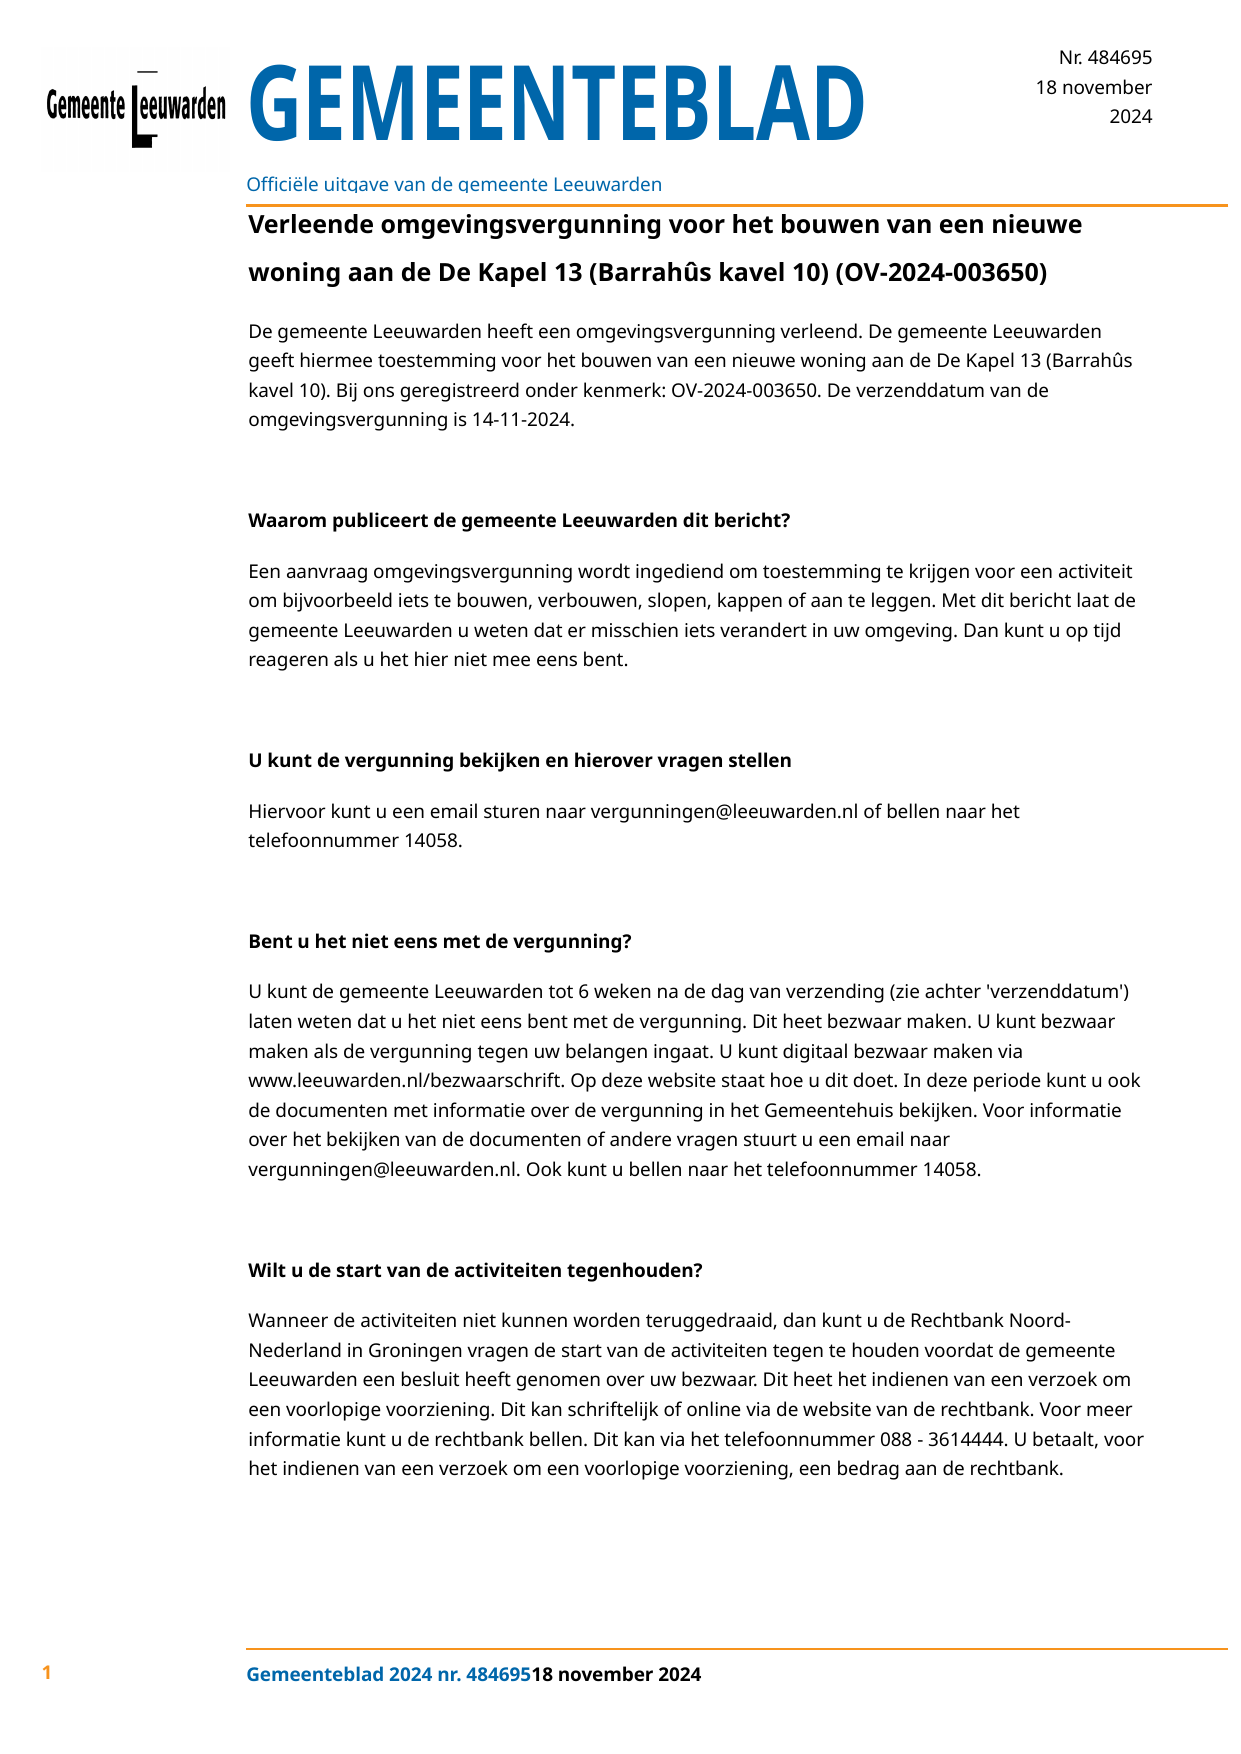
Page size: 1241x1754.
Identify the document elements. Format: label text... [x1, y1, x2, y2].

text Waarom publiceert de gemeente Leeuwarden dit bericht? [248, 507, 1152, 533]
text Hiervoor kunt u een email sturen naar vergunningen@leeuwarden.nl of bellen naar het telefoonnummer 14058. [248, 798, 1152, 853]
text U kunt de gemeente Leeuwarden tot 6 weken na de dag van verzending (zie achter 'verzenddatum') laten weten dat u het niet eens bent met de vergunning. Dit heet bezwaar maken. U kunt bezwaar maken als de vergunning tegen uw belangen ingaat. U kunt digitaal bezwaar maken via www.leeuwarden.nl/bezwaarschrift. Op deze website staat hoe u dit doet. In deze periode kunt u ook de documenten met informatie over de vergunning in het Gemeentehuis bekijken. Voor informatie over het bekijken van de documenten of andere vragen stuurt u een email naar vergunningen@leeuwarden.nl. Ook kunt u bellen naar het telefoonnummer 14058. [248, 979, 1152, 1182]
text Verleende omgevingsvergunning voor het bouwen van een nieuwe woning aan de De Kapel 13 (Barrahûs kavel 10) (OV-2024-003650) [248, 207, 1152, 288]
text De gemeente Leeuwarden heeft een omgevingsvergunning verleend. De gemeente Leeuwarden geeft hiermee toestemming voor het bouwen van een nieuwe woning aan de De Kapel 13 (Barrahûs kavel 10). Bij ons geregistreerd onder kenmerk: OV-2024-003650. De verzenddatum van de omgevingsvergunning is 14-11-2024. [248, 318, 1152, 432]
text Wanneer de activiteiten niet kunnen worden teruggedraaid, dan kunt u de Rechtbank Noord-Nederland in Groningen vragen de start van de activiteiten tegen te houden voordat de gemeente Leeuwarden een besluit heeft genomen over uw bezwaar. Dit heet het indienen van een verzoek om een voorlopige voorziening. Dit kan schriftelijk of online via de website van de rechtbank. Voor meer informatie kunt u de rechtbank bellen. Dit kan via het telefoonnummer 088 - 3614444. U betaalt, voor het indienen van een verzoek om een voorlopige voorziening, een bedrag aan de rechtbank. [248, 1307, 1152, 1481]
picture [41, 47, 231, 172]
text U kunt de vergunning bekijken en hierover vragen stellen [248, 747, 1152, 773]
text Een aanvraag omgevingsvergunning wordt ingediend om toestemming te krijgen voor een activiteit om bijvoorbeeld iets te bouwen, verbouwen, slopen, kappen of aan te leggen. Met dit bericht laat de gemeente Leeuwarden u weten dat er misschien iets verandert in uw omgeving. Dan kunt u op tijd reageren als u het hier niet mee eens bent. [248, 558, 1152, 672]
text Bent u het niet eens met de vergunning? [248, 928, 1152, 954]
text Wilt u de start van de activiteiten tegenhouden? [248, 1257, 1152, 1283]
